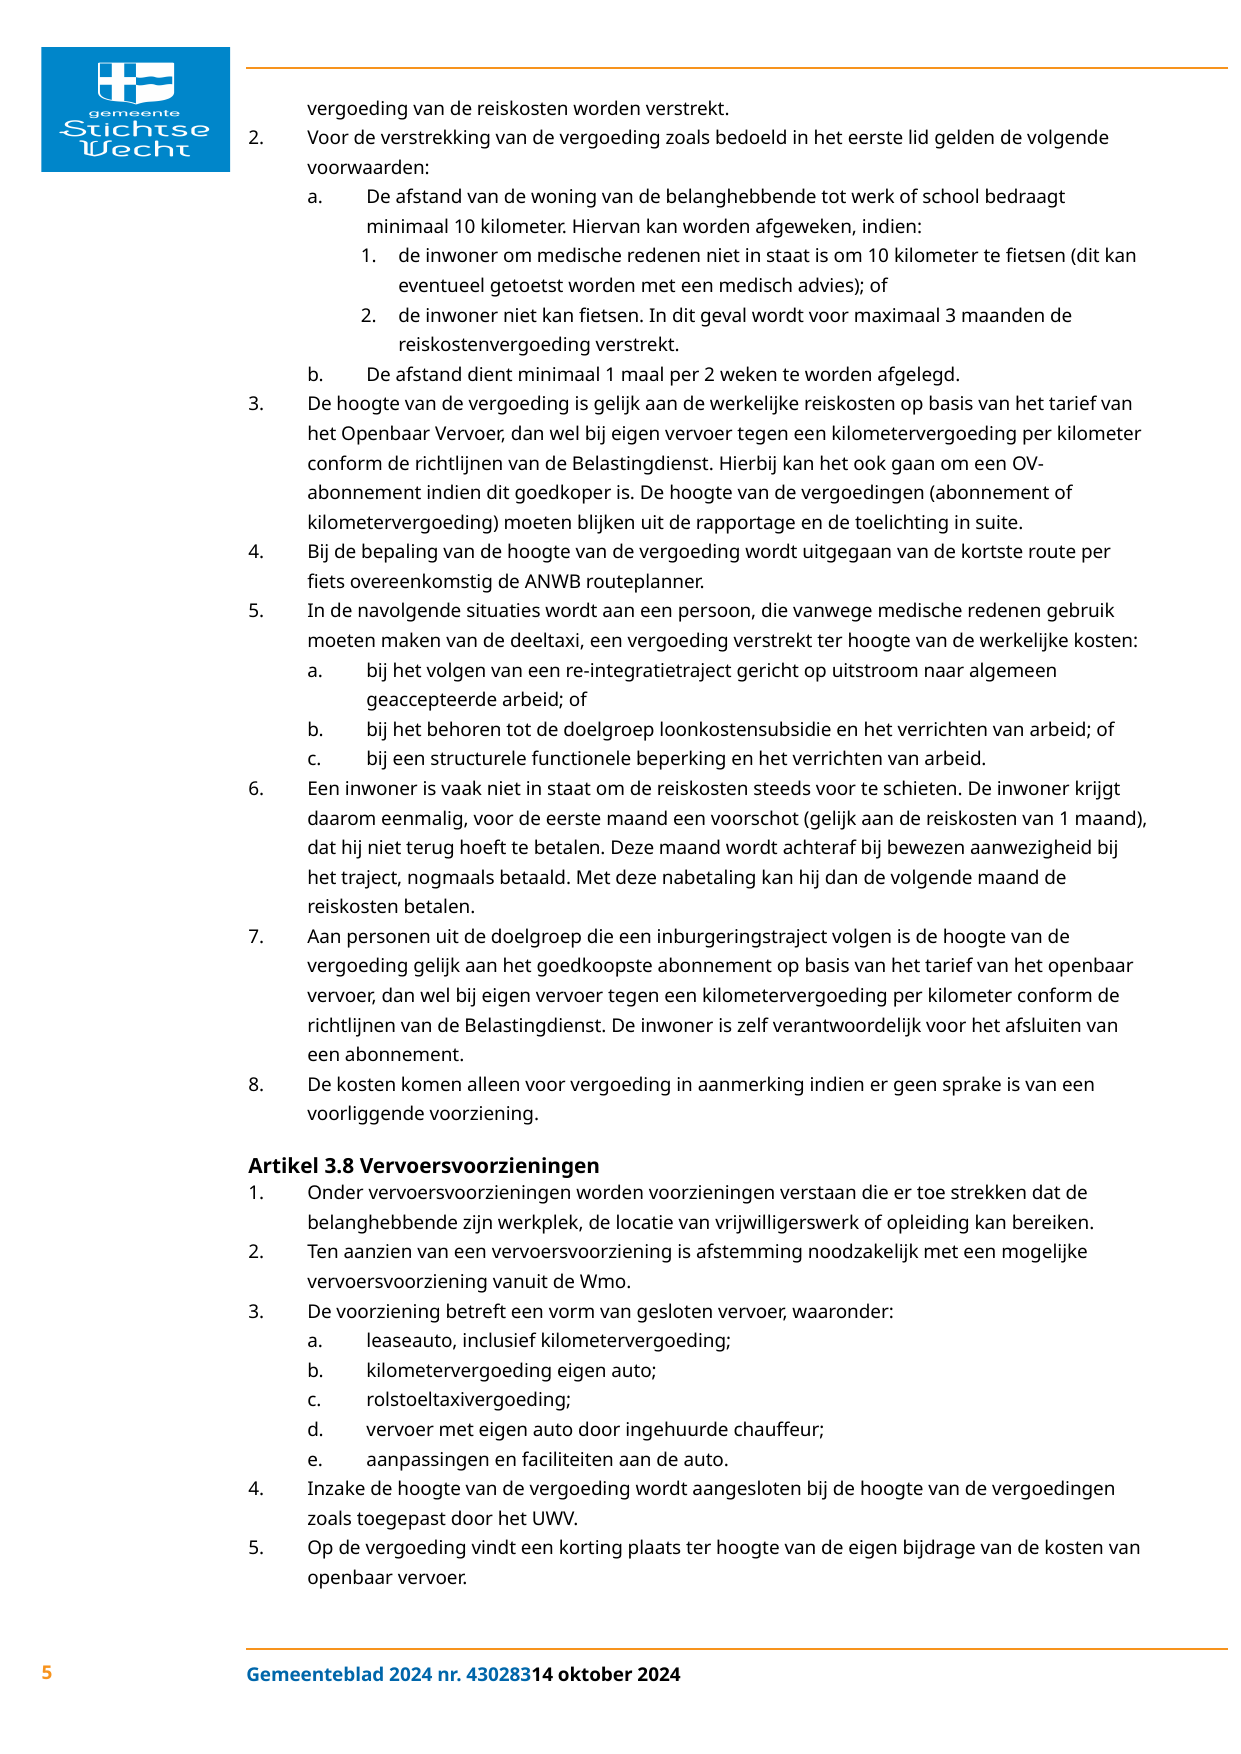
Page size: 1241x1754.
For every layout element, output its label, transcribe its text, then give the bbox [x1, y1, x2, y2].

list Voor de verstrekking van de vergoeding zoals bedoeld in het eerste lid gelden de volgende voorwaarden: [248, 124, 1152, 180]
list De hoogte van de vergoeding is gelijk aan de werkelijke reiskosten op basis van het tarief van het Openbaar Vervoer, dan wel bij eigen vervoer tegen een kilometervergoeding per kilometer conform de richtlijnen van de Belastingdienst. Hierbij kan het ook gaan om een OV-abonnement indien dit goedkoper is. De hoogte van de vergoedingen (abonnement of kilometervergoeding) moeten blijken uit de rapportage en de toelichting in suite. [248, 391, 1152, 535]
list De afstand dient minimaal 1 maal per 2 weken te worden afgelegd. [307, 361, 1152, 387]
list De afstand van de woning van de belanghebbende tot werk of school bedraagt minimaal 10 kilometer. Hiervan kan worden afgeweken, indien: [307, 183, 1152, 239]
list De kosten komen alleen voor vergoeding in aanmerking indien er geen sprake is van een voorliggende voorziening. [248, 1071, 1152, 1126]
list vervoer met eigen auto door ingehuurde chauffeur; [307, 1416, 1152, 1442]
text Artikel 3.8 Vervoersvoorzieningen [248, 1151, 1152, 1179]
list Aan personen uit de doelgroep die een inburgeringstraject volgen is de hoogte van de vergoeding gelijk aan het goedkoopste abonnement op basis van het tarief van het openbaar vervoer, dan wel bij eigen vervoer tegen een kilometervergoeding per kilometer conform de richtlijnen van de Belastingdienst. De inwoner is zelf verantwoordelijk voor het afsluiten van een abonnement. [248, 923, 1152, 1067]
list Onder vervoersvoorzieningen worden voorzieningen verstaan die er toe strekken dat de belanghebbende zijn werkplek, de locatie van vrijwilligerswerk of opleiding kan bereiken. [248, 1179, 1152, 1235]
list de inwoner om medische redenen niet in staat is om 10 kilometer te fietsen (dit kan eventueel getoetst worden met een medisch advies); of [361, 243, 1152, 298]
list rolstoeltaxivergoeding; [307, 1387, 1152, 1412]
picture [137, 63, 174, 103]
list Op de vergoeding vindt een korting plaats ter hoogte van de eigen bijdrage van de kosten van openbaar vervoer. [248, 1534, 1152, 1590]
list Een inwoner is vaak niet in staat om de reiskosten steeds voor te schieten. De inwoner krijgt daarom eenmalig, voor de eerste maand een voorschot (gelijk aan de reiskosten van 1 maand), dat hij niet terug hoeft te betalen. Deze maand wordt achteraf bij bewezen aanwezigheid bij het traject, nogmaals betaald. Met deze nabetaling kan hij dan de volgende maand de reiskosten betalen. [248, 775, 1152, 919]
list bij een structurele functionele beperking en het verrichten van arbeid. [307, 746, 1152, 771]
list In de navolgende situaties wordt aan een persoon, die vanwege medische redenen gebruik moeten maken van de deeltaxi, een vergoeding verstrekt ter hoogte van de werkelijke kosten: [248, 598, 1152, 653]
list bij het volgen van een re-integratietraject gericht op uitstroom naar algemeen geaccepteerde arbeid; of [307, 657, 1152, 712]
picture [99, 63, 135, 101]
list Ten aanzien van een vervoersvoorziening is afstemming noodzakelijk met een mogelijke vervoersvoorziening vanuit de Wmo. [248, 1239, 1152, 1294]
list aanpassingen en faciliteiten aan de auto. [307, 1446, 1152, 1471]
list kilometervergoeding eigen auto; [307, 1357, 1152, 1383]
list leaseauto, inclusief kilometervergoeding; [307, 1327, 1152, 1353]
list de inwoner niet kan fietsen. In dit geval wordt voor maximaal 3 maanden de reiskostenvergoeding verstrekt. [361, 302, 1152, 357]
list bij het behoren tot de doelgroep loonkostensubsidie en het verrichten van arbeid; of [307, 716, 1152, 742]
list vergoeding van de reiskosten worden verstrekt. [248, 95, 1152, 121]
list De voorziening betreft een vorm van gesloten vervoer, waaronder: [248, 1298, 1152, 1323]
list Bij de bepaling van de hoogte van de vergoeding wordt uitgegaan van de kortste route per fiets overeenkomstig de ANWB routeplanner. [248, 538, 1152, 594]
list Inzake de hoogte van de vergoeding wordt aangesloten bij de hoogte van de vergoedingen zoals toegepast door het UWV. [248, 1475, 1152, 1531]
